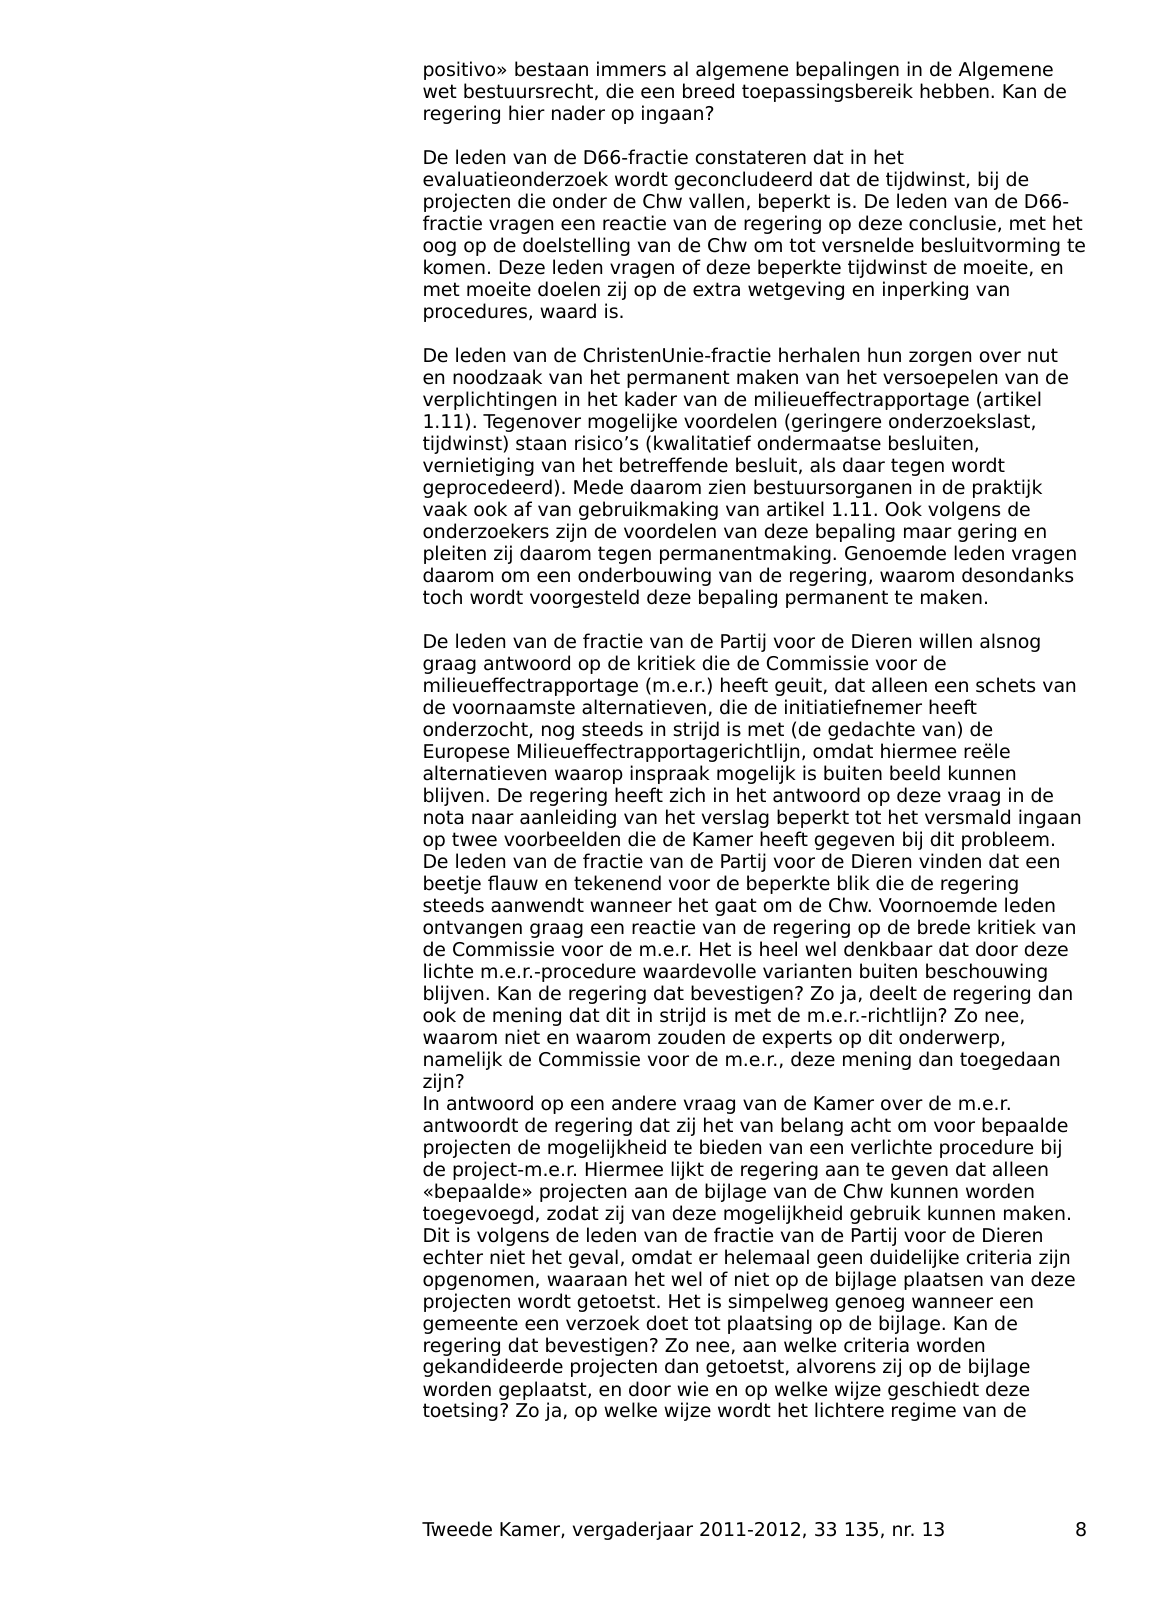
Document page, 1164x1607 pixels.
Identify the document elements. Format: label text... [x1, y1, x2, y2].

text positivo» bestaan immers al algemene bepalingen in de Algemene wet bestuursrecht, die een breed toepassingsbereik hebben. Kan de regering hier nader op ingaan? [422, 59, 1087, 125]
text In antwoord op een andere vraag van de Kamer over de m.e.r. antwoordt de regering dat zij het van belang acht om voor bepaalde projecten de mogelijkheid te bieden van een verlichte procedure bij de project-m.e.r. Hiermee lijkt de regering aan te geven dat alleen «bepaalde» projecten aan de bijlage van de Chw kunnen worden toegevoegd, zodat zij van deze mogelijkheid gebruik kunnen maken. Dit is volgens de leden van de fractie van de Partij voor de Dieren echter niet het geval, omdat er helemaal geen duidelijke criteria zijn opgenomen, waaraan het wel of niet op de bijlage plaatsen van deze projecten wordt getoetst. Het is simpelweg genoeg wanneer een gemeente een verzoek doet tot plaatsing op de bijlage. Kan de regering dat bevestigen? Zo nee, aan welke criteria worden gekandideerde projecten dan getoetst, alvorens zij op de bijlage worden geplaatst, en door wie en op welke wijze geschiedt deze toetsing? Zo ja, op welke wijze wordt het lichtere regime van de [422, 1093, 1087, 1422]
text De leden van de fractie van de Partij voor de Dieren willen alsnog graag antwoord op de kritiek die de Commissie voor de milieueffectrapportage (m.e.r.) heeft geuit, dat alleen een schets van de voornaamste alternatieven, die de initiatiefnemer heeft onderzocht, nog steeds in strijd is met (de gedachte van) de Europese Milieueffectrapportagerichtlijn, omdat hiermee reële alternatieven waarop inspraak mogelijk is buiten beeld kunnen blijven. De regering heeft zich in het antwoord op deze vraag in de nota naar aanleiding van het verslag beperkt tot het versmald ingaan op twee voorbeelden die de Kamer heeft gegeven bij dit probleem. De leden van de fractie van de Partij voor de Dieren vinden dat een beetje flauw en tekenend voor de beperkte blik die de regering steeds aanwendt wanneer het gaat om de Chw. Voornoemde leden ontvangen graag een reactie van de regering op de brede kritiek van de Commissie voor de m.e.r. Het is heel wel denkbaar dat door deze lichte m.e.r.-procedure waardevolle varianten buiten beschouwing blijven. Kan de regering dat bevestigen? Zo ja, deelt de regering dan ook de mening dat dit in strijd is met de m.e.r.-richtlijn? Zo nee, waarom niet en waarom zouden de experts op dit onderwerp, namelijk de Commissie voor de m.e.r., deze mening dan toegedaan zijn? [422, 631, 1087, 1093]
text De leden van de ChristenUnie-fractie herhalen hun zorgen over nut en noodzaak van het permanent maken van het versoepelen van de verplichtingen in het kader van de milieueffectrapportage (artikel 1.11). Tegenover mogelijke voordelen (geringere onderzoekslast, tijdwinst) staan risico’s (kwalitatief ondermaatse besluiten, vernietiging van het betreffende besluit, als daar tegen wordt geprocedeerd). Mede daarom zien bestuursorganen in de praktijk vaak ook af van gebruikmaking van artikel 1.11. Ook volgens de onderzoekers zijn de voordelen van deze bepaling maar gering en pleiten zij daarom tegen permanentmaking. Genoemde leden vragen daarom om een onderbouwing van de regering, waarom desondanks toch wordt voorgesteld deze bepaling permanent te maken. [422, 345, 1087, 609]
text De leden van de D66-fractie constateren dat in het evaluatieonderzoek wordt geconcludeerd dat de tijdwinst, bij de projecten die onder de Chw vallen, beperkt is. De leden van de D66-fractie vragen een reactie van de regering op deze conclusie, met het oog op de doelstelling van de Chw om tot versnelde besluitvorming te komen. Deze leden vragen of deze beperkte tijdwinst de moeite, en met moeite doelen zij op de extra wetgeving en inperking van procedures, waard is. [422, 147, 1087, 323]
